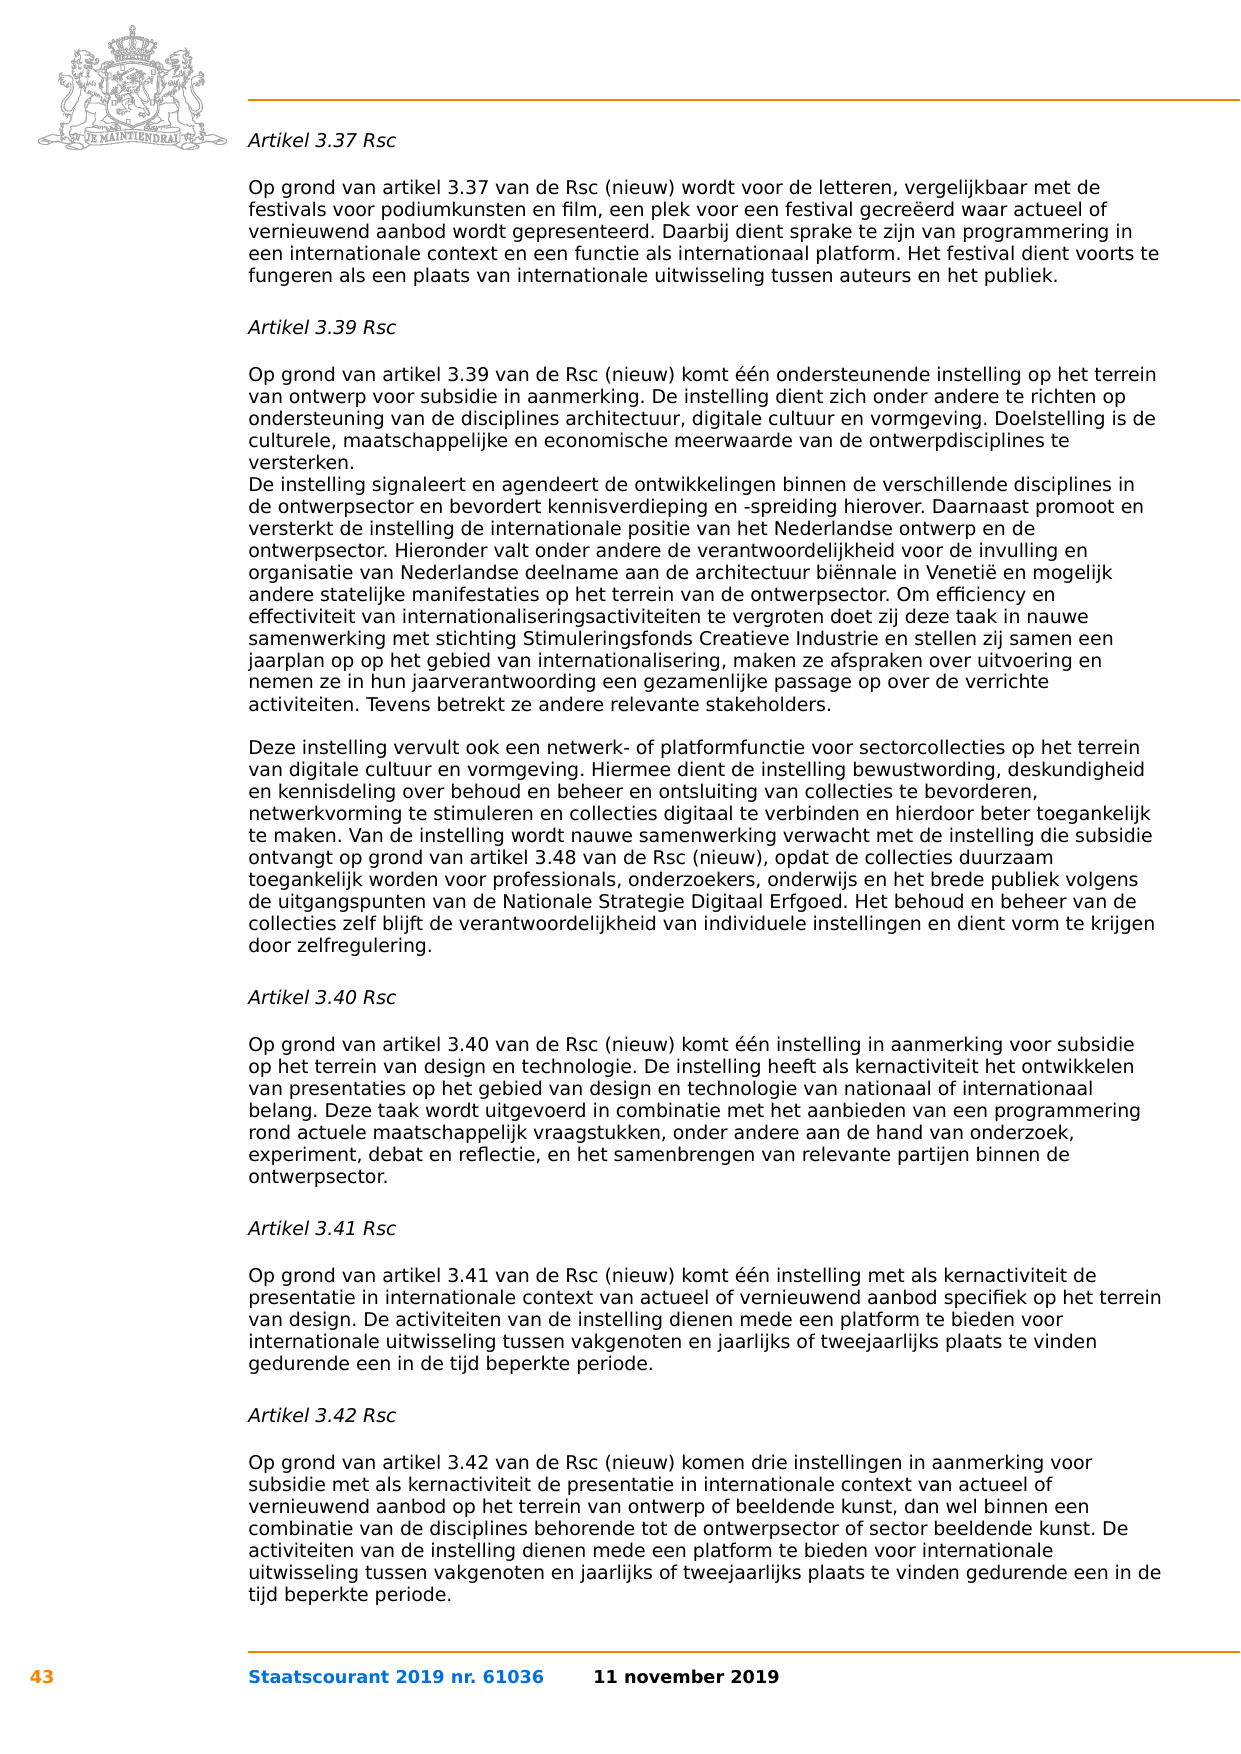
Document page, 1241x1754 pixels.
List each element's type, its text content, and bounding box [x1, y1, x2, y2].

subtitle Artikel 3.42 Rsc [248, 1405, 1163, 1427]
text Op grond van artikel 3.40 van de Rsc (nieuw) komt één instelling in aanmerking voor subsidie op het terrein van design en technologie. De instelling heeft als kernactiviteit het ontwikkelen van presentaties op het gebied van design en technologie van nationaal of internationaal belang. Deze taak wordt uitgevoerd in combinatie met het aanbieden van een programmering rond actuele maatschappelijk vraagstukken, onder andere aan de hand van onderzoek, experiment, debat en reflectie, en het samenbrengen van relevante partijen binnen de ontwerpsector. [248, 1034, 1163, 1188]
subtitle Artikel 3.40 Rsc [248, 987, 1163, 1009]
text De instelling signaleert en agendeert de ontwikkelingen binnen de verschillende disciplines in de ontwerpsector en bevordert kennisverdieping en -spreiding hierover. Daarnaast promoot en versterkt de instelling de internationale positie van het Nederlandse ontwerp en de ontwerpsector. Hieronder valt onder andere de verantwoordelijkheid voor de invulling en organisatie van Nederlandse deelname aan de architectuur biënnale in Venetië en mogelijk andere statelijke manifestaties op het terrein van de ontwerpsector. Om efficiency en effectiviteit van internationaliseringsactiviteiten te vergroten doet zij deze taak in nauwe samenwerking met stichting Stimuleringsfonds Creatieve Industrie en stellen zij samen een jaarplan op op het gebied van internationalisering, maken ze afspraken over uitvoering en nemen ze in hun jaarverantwoording een gezamenlijke passage op over de verrichte activiteiten. Tevens betrekt ze andere relevante stakeholders. [248, 474, 1163, 715]
text Op grond van artikel 3.42 van de Rsc (nieuw) komen drie instellingen in aanmerking voor subsidie met als kernactiviteit de presentatie in internationale context van actueel of vernieuwend aanbod op het terrein van ontwerp of beeldende kunst, dan wel binnen een combinatie van de disciplines behorende tot de ontwerpsector of sector beeldende kunst. De activiteiten van de instelling dienen mede een platform te bieden voor internationale uitwisseling tussen vakgenoten en jaarlijks of tweejaarlijks plaats te vinden gedurende een in de tijd beperkte periode. [248, 1452, 1163, 1606]
text Deze instelling vervult ook een netwerk- of platformfunctie voor sectorcollecties op het terrein van digitale cultuur en vormgeving. Hiermee dient de instelling bewustwording, deskundigheid en kennisdeling over behoud en beheer en ontsluiting van collecties te bevorderen, netwerkvorming te stimuleren en collecties digitaal te verbinden en hierdoor beter toegankelijk te maken. Van de instelling wordt nauwe samenwerking verwacht met de instelling die subsidie ontvangt op grond van artikel 3.48 van de Rsc (nieuw), opdat de collecties duurzaam toegankelijk worden voor professionals, onderzoekers, onderwijs en het brede publiek volgens de uitgangspunten van de Nationale Strategie Digitaal Erfgoed. Het behoud en beheer van de collecties zelf blijft de verantwoordelijkheid van individuele instellingen en dient vorm te krijgen door zelfregulering. [248, 737, 1163, 957]
text Op grond van artikel 3.37 van de Rsc (nieuw) wordt voor de letteren, vergelijkbaar met de festivals voor podiumkunsten en film, een plek voor een festival gecreëerd waar actueel of vernieuwend aanbod wordt gepresenteerd. Daarbij dient sprake te zijn van programmering in een internationale context en een functie als internationaal platform. Het festival dient voorts te fungeren als een plaats van internationale uitwisseling tussen auteurs en het publiek. [248, 177, 1163, 287]
text Op grond van artikel 3.39 van de Rsc (nieuw) komt één ondersteunende instelling op het terrein van ontwerp voor subsidie in aanmerking. De instelling dient zich onder andere te richten op ondersteuning van de disciplines architectuur, digitale cultuur en vormgeving. Doelstelling is de culturele, maatschappelijke en economische meerwaarde van de ontwerpdisciplines te versterken. [248, 364, 1163, 474]
subtitle Artikel 3.39 Rsc [248, 317, 1163, 339]
subtitle Artikel 3.41 Rsc [248, 1218, 1163, 1240]
picture [38, 25, 227, 150]
text Op grond van artikel 3.41 van de Rsc (nieuw) komt één instelling met als kernactiviteit de presentatie in internationale context van actueel of vernieuwend aanbod specifiek op het terrein van design. De activiteiten van de instelling dienen mede een platform te bieden voor internationale uitwisseling tussen vakgenoten en jaarlijks of tweejaarlijks plaats te vinden gedurende een in de tijd beperkte periode. [248, 1265, 1163, 1375]
subtitle Artikel 3.37 Rsc [248, 130, 1163, 152]
